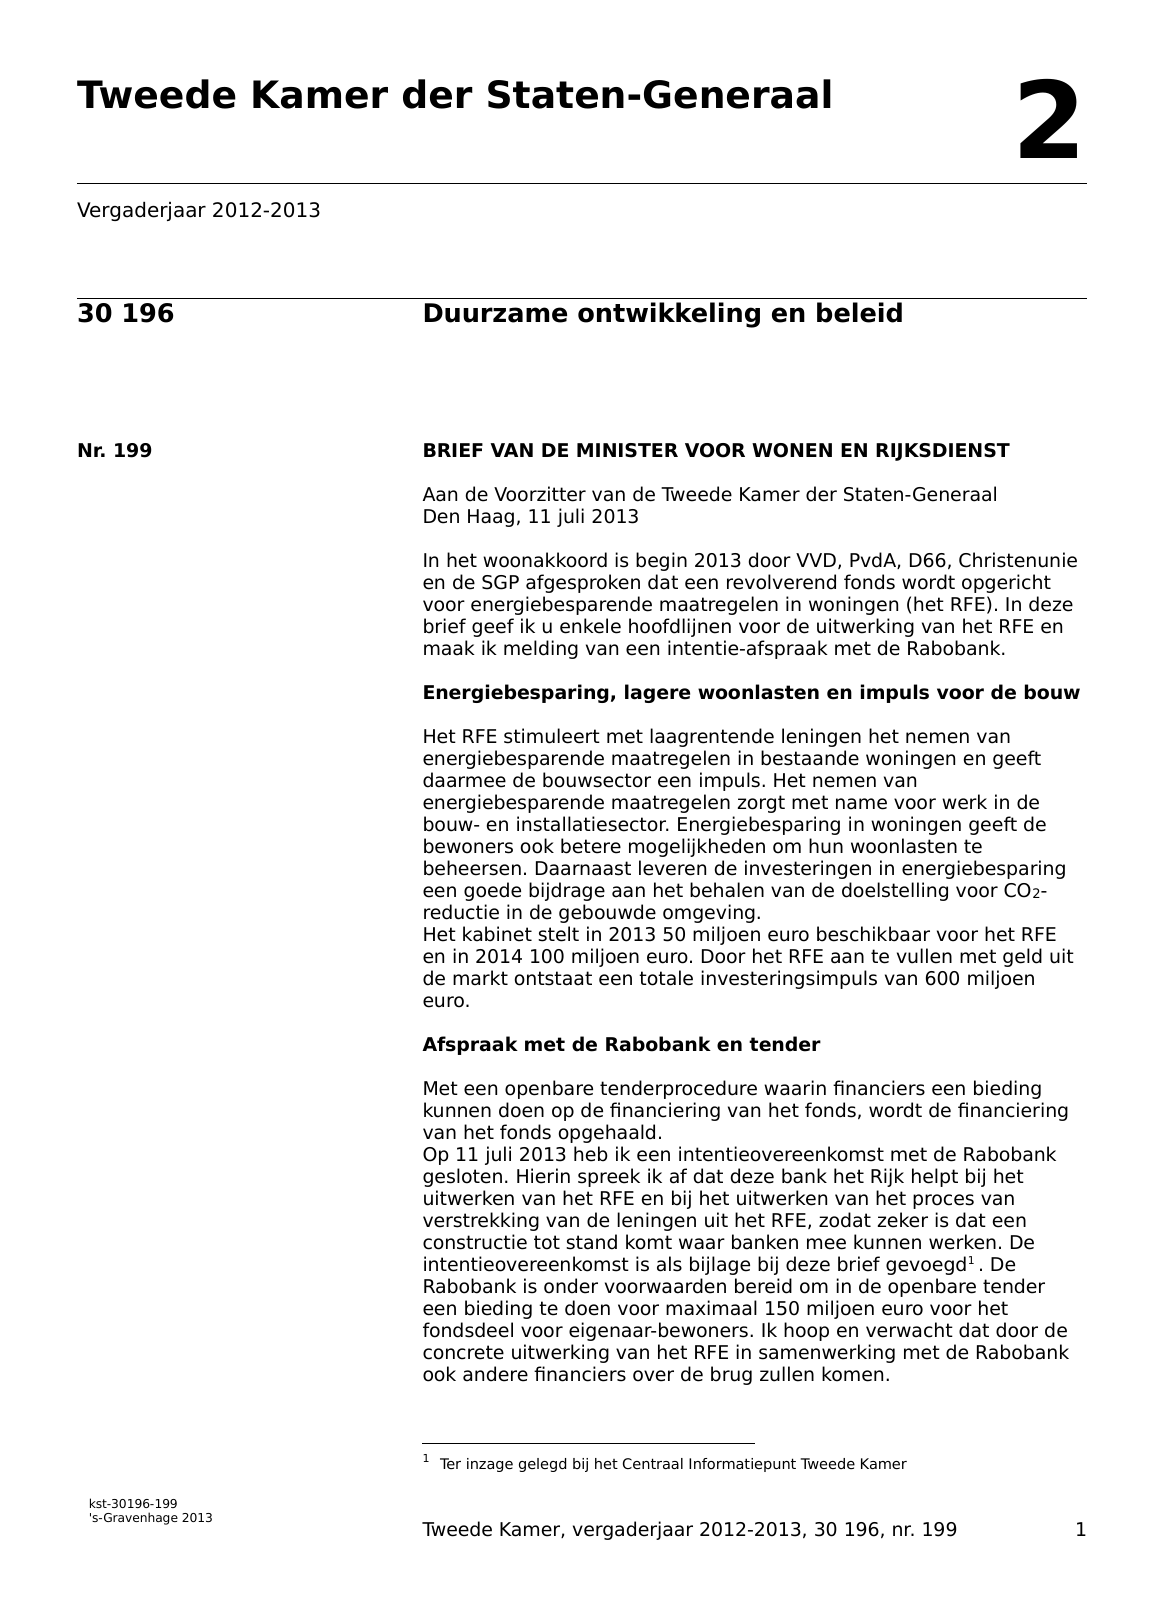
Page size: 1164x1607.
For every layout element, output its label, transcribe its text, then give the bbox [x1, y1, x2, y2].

text Ter inzage gelegd bij het Centraal Informatiepunt Tweede Kamer [422, 1452, 1087, 1474]
text Met een openbare tenderprocedure waarin financiers een bieding kunnen doen op de financiering van het fonds, wordt de financiering van het fonds opgehaald. [422, 1078, 1087, 1144]
subtitle 30 196 Duurzame ontwikkeling en beleid [77, 299, 1087, 329]
text Het kabinet stelt in 2013 50 miljoen euro beschikbaar voor het RFE en in 2014 100 miljoen euro. Door het RFE aan te vullen met geld uit de markt ontstaat een totale investeringsimpuls van 600 miljoen euro. [422, 924, 1087, 1012]
text Op 11 juli 2013 heb ik een intentieovereenkomst met de Rabobank gesloten. Hierin spreek ik af dat deze bank het Rijk helpt bij het uitwerken van het RFE en bij het uitwerken van het proces van verstrekking van de leningen uit het RFE, zodat zeker is dat een constructie tot stand komt waar banken mee kunnen werken. De intentieovereenkomst is als bijlage bij deze brief gevoegd. De Rabobank is onder voorwaarden bereid om in de openbare tender een bieding te doen voor maximaal 150 miljoen euro voor het fondsdeel voor eigenaar-bewoners. Ik hoop en verwacht dat door de concrete uitwerking van het RFE in samenwerking met de Rabobank ook andere financiers over de brug zullen komen. [422, 1144, 1087, 1386]
subtitle Afspraak met de Rabobank en tender [422, 1034, 1087, 1056]
subtitle Nr. 199 BRIEF VAN DE MINISTER VOOR WONEN EN RIJKSDIENST [77, 440, 1087, 462]
text Het RFE stimuleert met laagrentende leningen het nemen van energiebesparende maatregelen in bestaande woningen en geeft daarmee de bouwsector een impuls. Het nemen van energiebesparende maatregelen zorgt met name voor werk in de bouw- en installatiesector. Energiebesparing in woningen geeft de bewoners ook betere mogelijkheden om hun woonlasten te beheersen. Daarnaast leveren de investeringen in energiebesparing een goede bijdrage aan het behalen van de doelstelling voor CO2-reductie in de gebouwde omgeving. [422, 726, 1087, 924]
text kst-30196-199 [88, 1497, 323, 1511]
text Aan de Voorzitter van de Tweede Kamer der Staten-Generaal [422, 484, 1087, 506]
table_cell Vergaderjaar 2012-2013 [77, 184, 1087, 298]
table_header 2 [886, 59, 1087, 183]
text Den Haag, 11 juli 2013 [422, 506, 1087, 528]
text 's-Gravenhage 2013 [88, 1511, 323, 1525]
text In het woonakkoord is begin 2013 door VVD, PvdA, D66, Christenunie en de SGP afgesproken dat een revolverend fonds wordt opgericht voor energiebesparende maatregelen in woningen (het RFE). In deze brief geef ik u enkele hoofdlijnen voor de uitwerking van het RFE en maak ik melding van een intentie-afspraak met de Rabobank. [422, 550, 1087, 660]
subtitle Energiebesparing, lagere woonlasten en impuls voor de bouw [422, 682, 1087, 704]
table_header Tweede Kamer der Staten-Generaal [77, 59, 886, 183]
